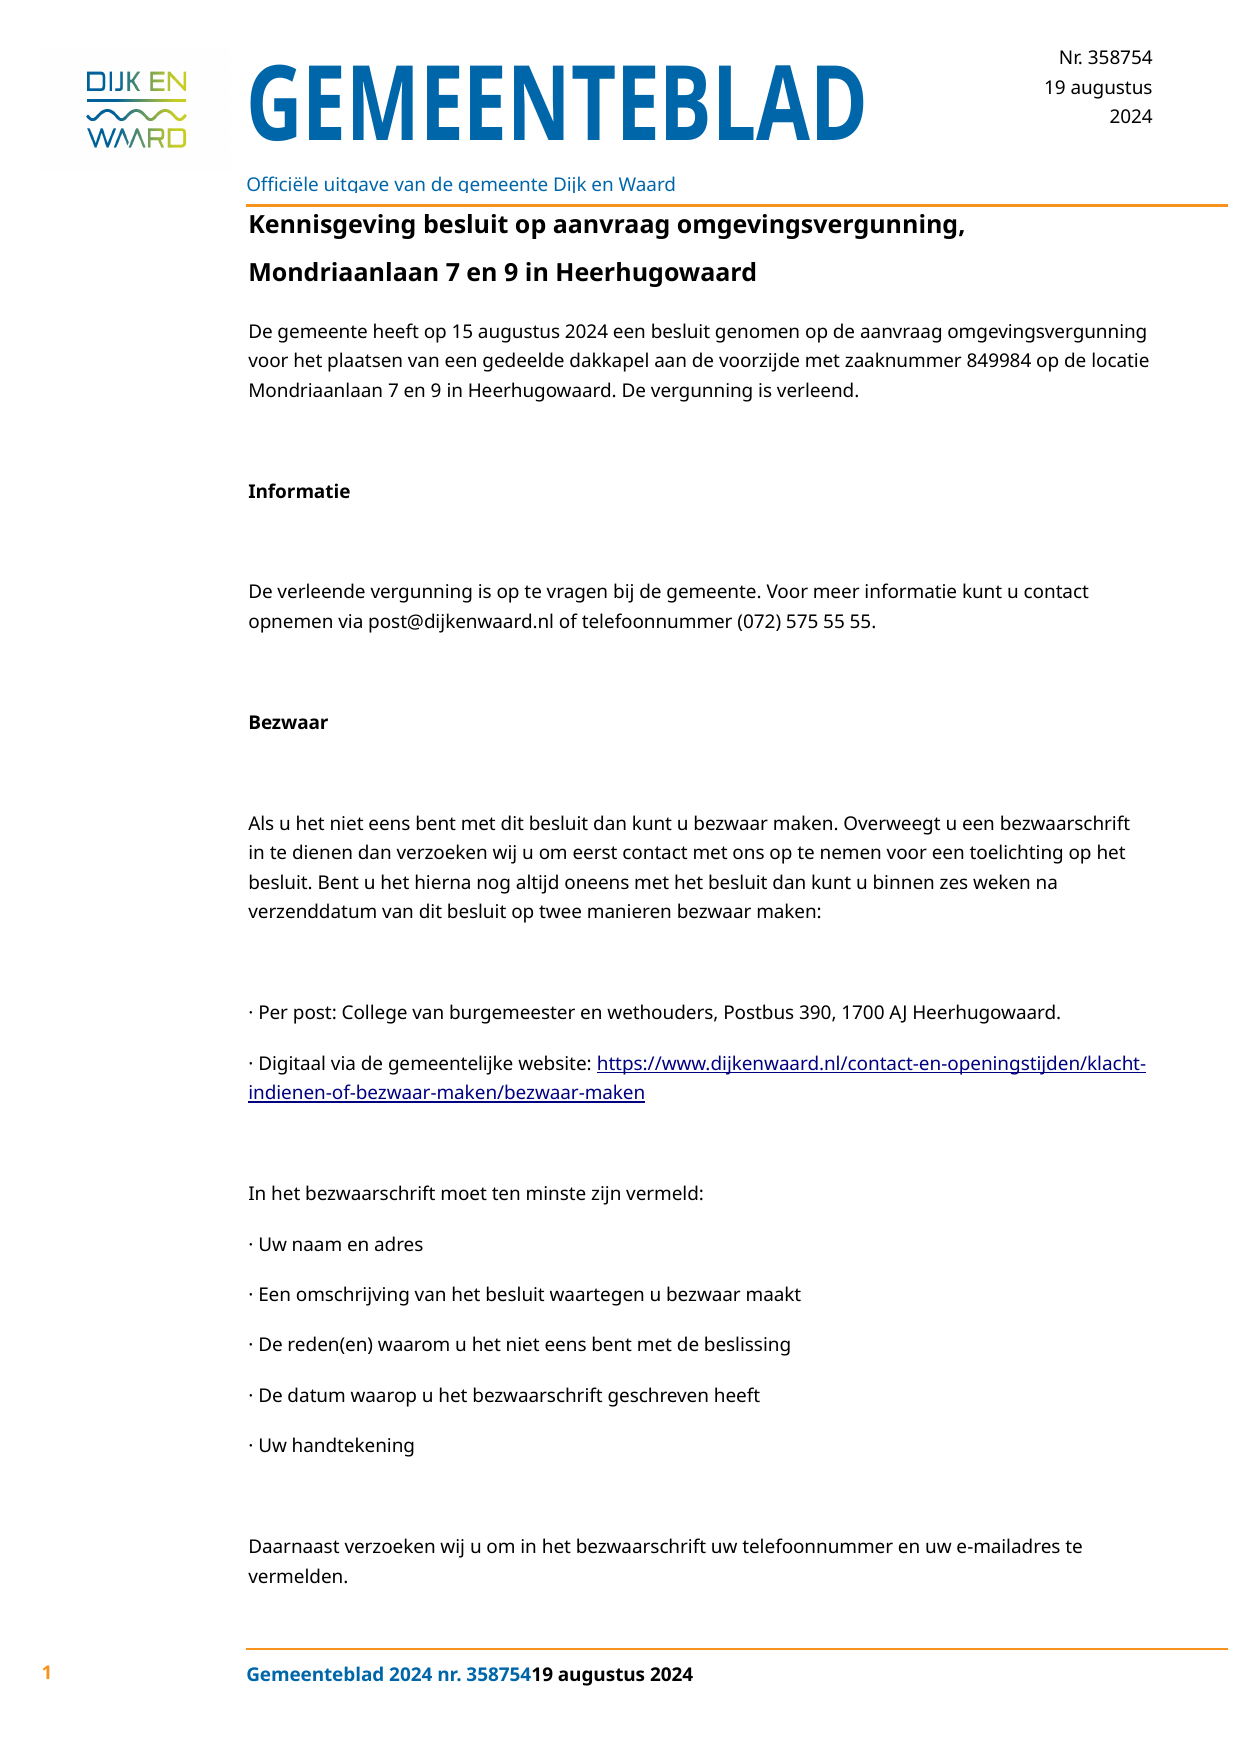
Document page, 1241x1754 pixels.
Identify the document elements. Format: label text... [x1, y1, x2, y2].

text De verleende vergunning is op te vragen bij de gemeente. Voor meer informatie kunt u contact opnemen via post@dijkenwaard.nl of telefoonnummer (072) 575 55 55. [248, 579, 1152, 634]
text Daarnaast verzoeken wij u om in het bezwaarschrift uw telefoonnummer en uw e-mailadres te vermelden. [248, 1533, 1152, 1589]
text · Per post: College van burgemeester en wethouders, Postbus 390, 1700 AJ Heerhugowaard. [248, 999, 1152, 1025]
text Bezwaar [248, 709, 1152, 735]
text Informatie [248, 478, 1152, 504]
text · De reden(en) waarom u het niet eens bent met de beslissing [248, 1332, 1152, 1357]
text · Uw handtekening [248, 1432, 1152, 1458]
text · Digitaal via de gemeentelijke website: https://www.dijkenwaard.nl/contact-en-openingstijden/klacht-indienen-of-bezwaar-maken/bezwaar-maken [248, 1050, 1152, 1105]
text Als u het niet eens bent met dit besluit dan kunt u bezwaar maken. Overweegt u een bezwaarschrift in te dienen dan verzoeken wij u om eerst contact met ons op te nemen voor een toelichting op het besluit. Bent u het hierna nog altijd oneens met het besluit dan kunt u binnen zes weken na verzenddatum van dit besluit op twee manieren bezwaar maken: [248, 810, 1152, 924]
text · Uw naam en adres [248, 1231, 1152, 1257]
text · Een omschrijving van het besluit waartegen u bezwaar maakt [248, 1281, 1152, 1307]
text Kennisgeving besluit op aanvraag omgevingsvergunning, Mondriaanlaan 7 en 9 in Heerhugowaard [248, 207, 1152, 288]
text · De datum waarop u het bezwaarschrift geschreven heeft [248, 1382, 1152, 1408]
text In het bezwaarschrift moet ten minste zijn vermeld: [248, 1180, 1152, 1206]
text De gemeente heeft op 15 augustus 2024 een besluit genomen op de aanvraag omgevingsvergunning voor het plaatsen van een gedeelde dakkapel aan de voorzijde met zaaknummer 849984 op de locatie Mondriaanlaan 7 en 9 in Heerhugowaard. De vergunning is verleend. [248, 318, 1152, 403]
picture [41, 47, 231, 172]
